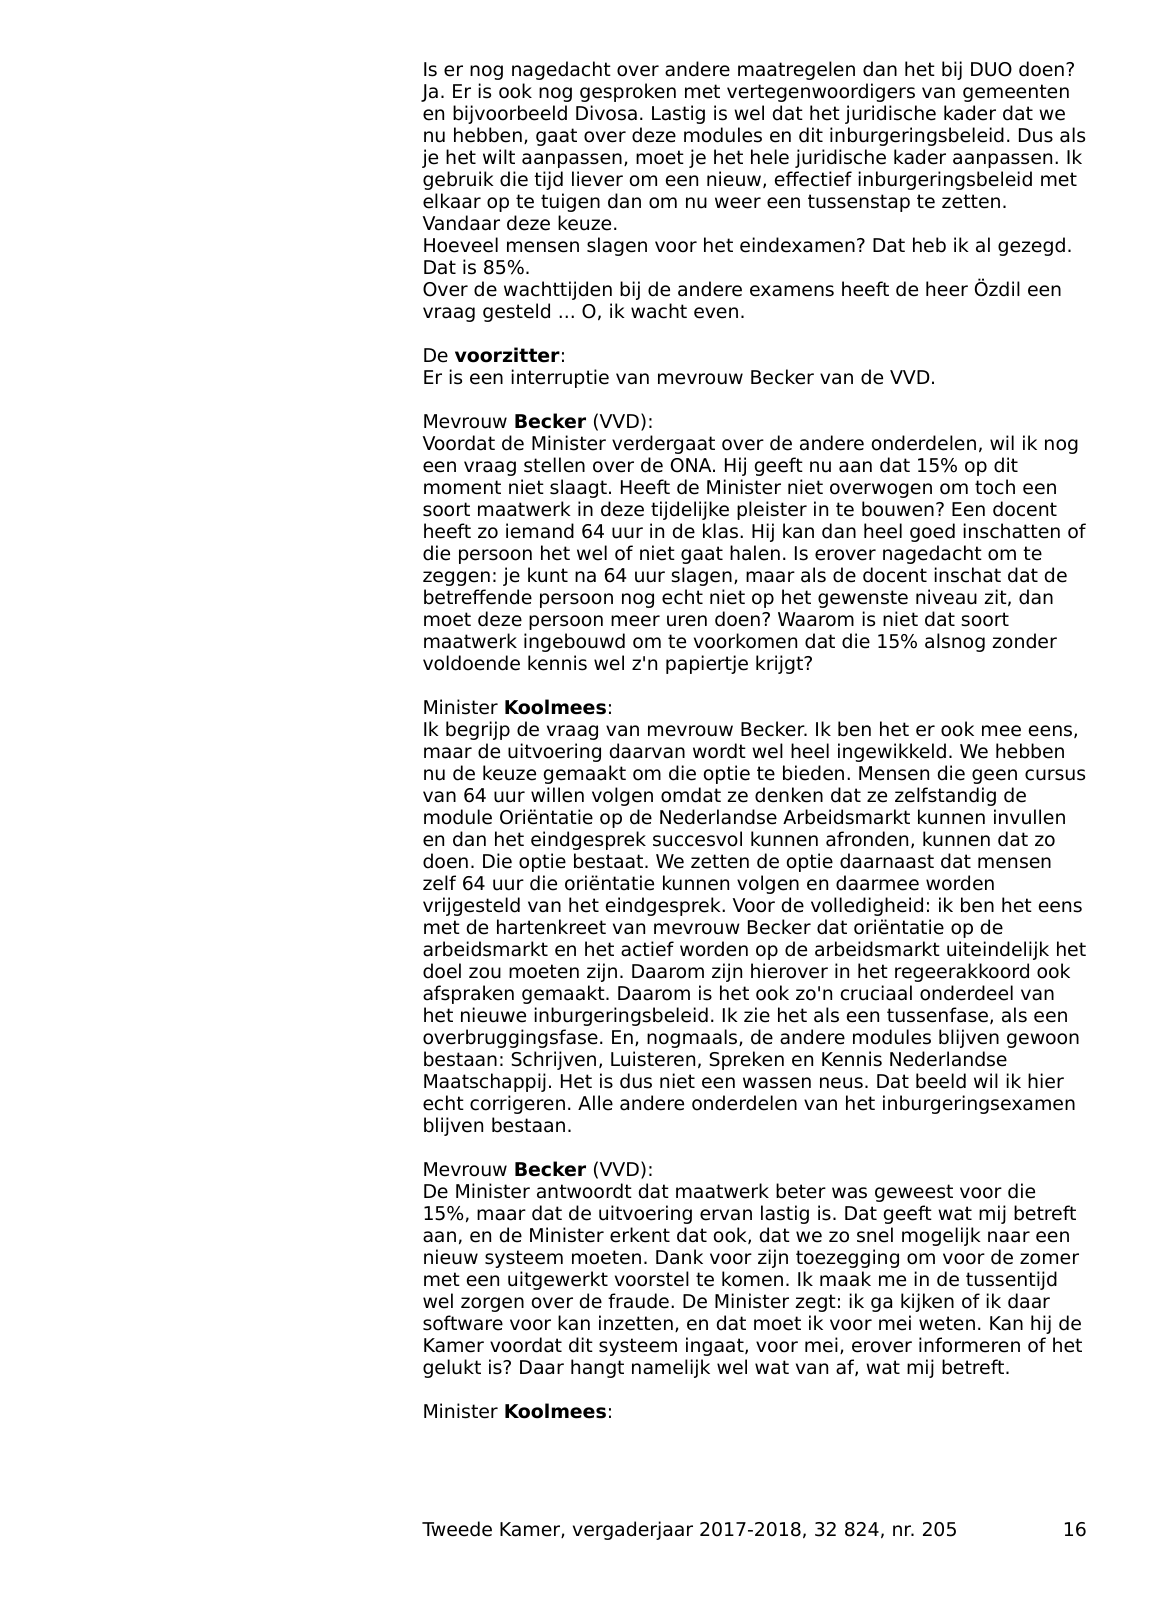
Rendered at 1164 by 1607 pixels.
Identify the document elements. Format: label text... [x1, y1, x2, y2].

text De Minister antwoordt dat maatwerk beter was geweest voor die 15%, maar dat de uitvoering ervan lastig is. Dat geeft wat mij betreft aan, en de Minister erkent dat ook, dat we zo snel mogelijk naar een nieuw systeem moeten. Dank voor zijn toezegging om voor de zomer met een uitgewerkt voorstel te komen. Ik maak me in de tussentijd wel zorgen over de fraude. De Minister zegt: ik ga kijken of ik daar software voor kan inzetten, en dat moet ik voor mei weten. Kan hij de Kamer voordat dit systeem ingaat, voor mei, erover informeren of het gelukt is? Daar hangt namelijk wel wat van af, wat mij betreft. [422, 1181, 1087, 1379]
text Minister Koolmees: [422, 1401, 1087, 1423]
text Is er nog nagedacht over andere maatregelen dan het bij DUO doen? Ja. Er is ook nog gesproken met vertegenwoordigers van gemeenten en bijvoorbeeld Divosa. Lastig is wel dat het juridische kader dat we nu hebben, gaat over deze modules en dit inburgeringsbeleid. Dus als je het wilt aanpassen, moet je het hele juridische kader aanpassen. Ik gebruik die tijd liever om een nieuw, effectief inburgeringsbeleid met elkaar op te tuigen dan om nu weer een tussenstap te zetten. Vandaar deze keuze. [422, 59, 1087, 235]
text Minister Koolmees: [422, 697, 1087, 719]
text Mevrouw Becker (VVD): [422, 1159, 1087, 1181]
text Ik begrijp de vraag van mevrouw Becker. Ik ben het er ook mee eens, maar de uitvoering daarvan wordt wel heel ingewikkeld. We hebben nu de keuze gemaakt om die optie te bieden. Mensen die geen cursus van 64 uur willen volgen omdat ze denken dat ze zelfstandig de module Oriëntatie op de Nederlandse Arbeidsmarkt kunnen invullen en dan het eindgesprek succesvol kunnen afronden, kunnen dat zo doen. Die optie bestaat. We zetten de optie daarnaast dat mensen zelf 64 uur die oriëntatie kunnen volgen en daarmee worden vrijgesteld van het eindgesprek. Voor de volledigheid: ik ben het eens met de hartenkreet van mevrouw Becker dat oriëntatie op de arbeidsmarkt en het actief worden op de arbeidsmarkt uiteindelijk het doel zou moeten zijn. Daarom zijn hierover in het regeerakkoord ook afspraken gemaakt. Daarom is het ook zo'n cruciaal onderdeel van het nieuwe inburgeringsbeleid. Ik zie het als een tussenfase, als een overbruggingsfase. En, nogmaals, de andere modules blijven gewoon bestaan: Schrijven, Luisteren, Spreken en Kennis Nederlandse Maatschappij. Het is dus niet een wassen neus. Dat beeld wil ik hier echt corrigeren. Alle andere onderdelen van het inburgeringsexamen blijven bestaan. [422, 719, 1087, 1137]
text Er is een interruptie van mevrouw Becker van de VVD. [422, 367, 1087, 389]
text Voordat de Minister verdergaat over de andere onderdelen, wil ik nog een vraag stellen over de ONA. Hij geeft nu aan dat 15% op dit moment niet slaagt. Heeft de Minister niet overwogen om toch een soort maatwerk in deze tijdelijke pleister in te bouwen? Een docent heeft zo iemand 64 uur in de klas. Hij kan dan heel goed inschatten of die persoon het wel of niet gaat halen. Is erover nagedacht om te zeggen: je kunt na 64 uur slagen, maar als de docent inschat dat de betreffende persoon nog echt niet op het gewenste niveau zit, dan moet deze persoon meer uren doen? Waarom is niet dat soort maatwerk ingebouwd om te voorkomen dat die 15% alsnog zonder voldoende kennis wel z'n papiertje krijgt? [422, 433, 1087, 675]
text Hoeveel mensen slagen voor het eindexamen? Dat heb ik al gezegd. Dat is 85%. [422, 235, 1087, 279]
text De voorzitter: [422, 345, 1087, 367]
text Mevrouw Becker (VVD): [422, 411, 1087, 433]
text Over de wachttijden bij de andere examens heeft de heer Özdil een vraag gesteld ... O, ik wacht even. [422, 279, 1087, 323]
